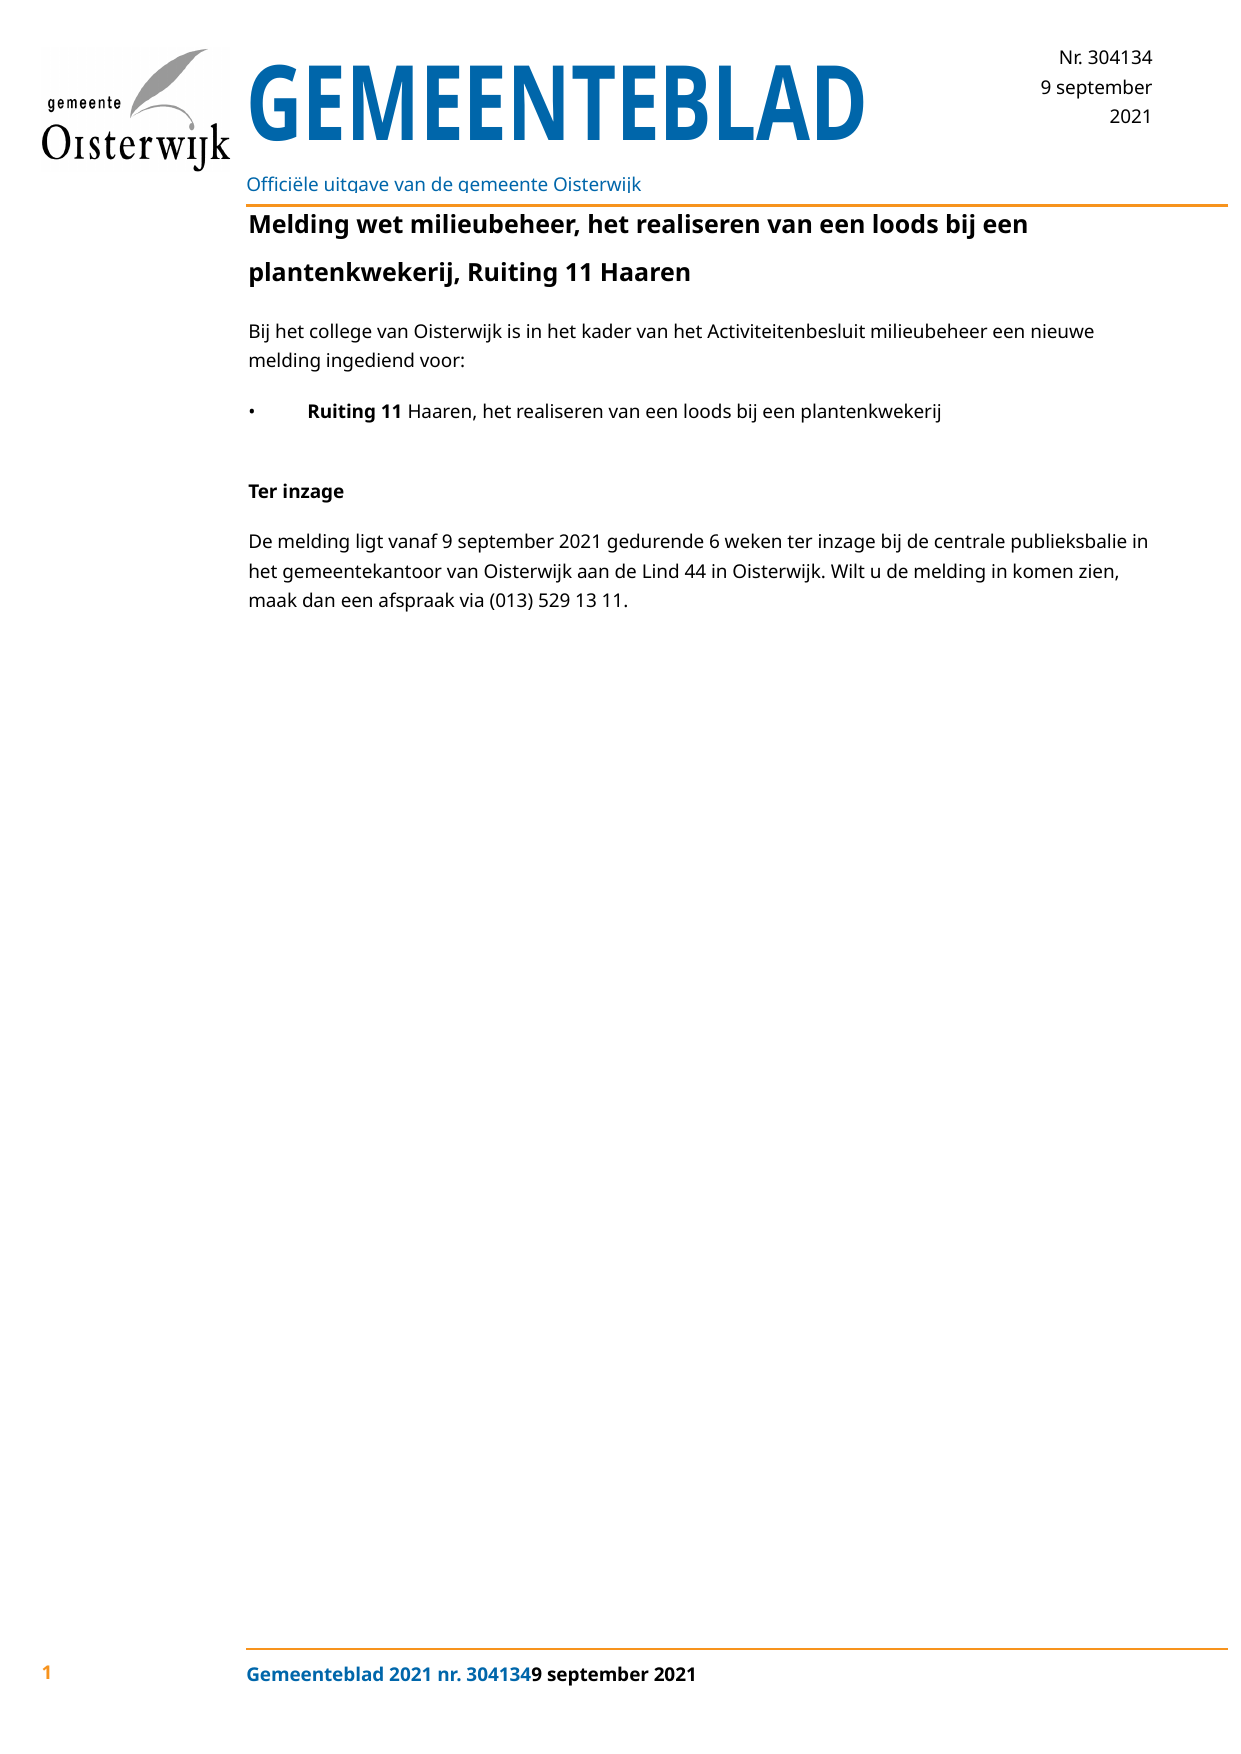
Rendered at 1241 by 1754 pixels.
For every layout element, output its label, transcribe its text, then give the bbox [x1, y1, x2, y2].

text De melding ligt vanaf 9 september 2021 gedurende 6 weken ter inzage bij de centrale publieksbalie in het gemeentekantoor van Oisterwijk aan de Lind 44 in Oisterwijk. Wilt u de melding in komen zien, maak dan een afspraak via (013) 529 13 11. [248, 528, 1152, 613]
text Ter inzage [248, 478, 1152, 504]
list Ruiting 11 Haaren, het realiseren van een loods bij een plantenkwekerij [248, 398, 1152, 424]
text Melding wet milieubeheer, het realiseren van een loods bij een plantenkwekerij, Ruiting 11 Haaren [248, 207, 1152, 288]
picture [41, 47, 231, 172]
text Bij het college van Oisterwijk is in het kader van het Activiteitenbesluit milieubeheer een nieuwe melding ingediend voor: [248, 318, 1152, 373]
